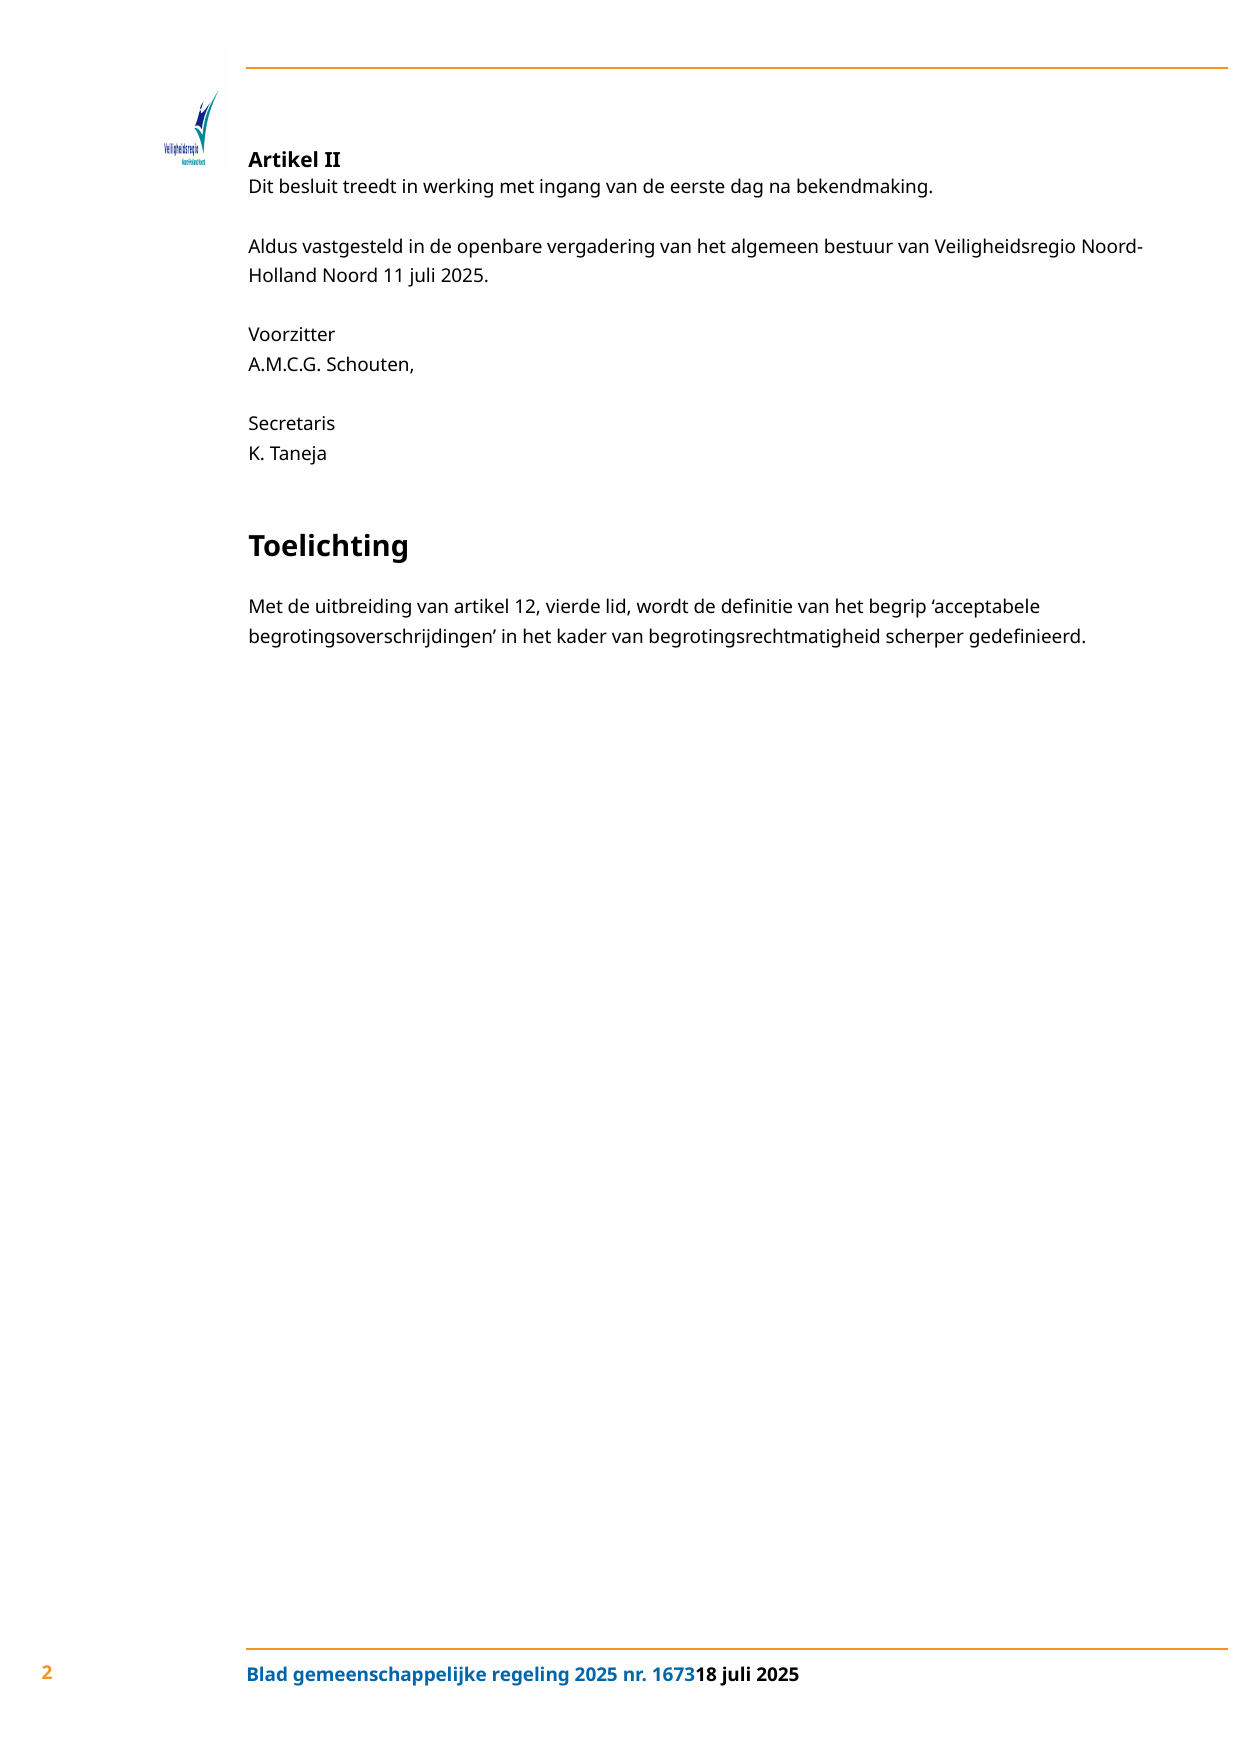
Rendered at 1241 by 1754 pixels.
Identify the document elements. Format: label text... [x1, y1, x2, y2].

text Secretaris [248, 410, 1152, 436]
text Dit besluit treedt in werking met ingang van de eerste dag na bekendmaking. [248, 174, 1152, 199]
text Aldus vastgesteld in de openbare vergadering van het algemeen bestuur van Veiligheidsregio Noord-Holland Noord 11 juli 2025. [248, 233, 1152, 288]
text Voorzitter [248, 322, 1152, 347]
text K. Taneja [248, 440, 1152, 466]
text Artikel II [248, 145, 1152, 174]
text Toelichting [248, 525, 1152, 564]
text A.M.C.G. Schouten, [248, 351, 1152, 377]
picture [41, 47, 231, 172]
text Met de uitbreiding van artikel 12, vierde lid, wordt de definitie van het begrip ‘acceptabele begrotingsoverschrijdingen’ in het kader van begrotingsrechtmatigheid scherper gedefinieerd. [248, 594, 1152, 649]
